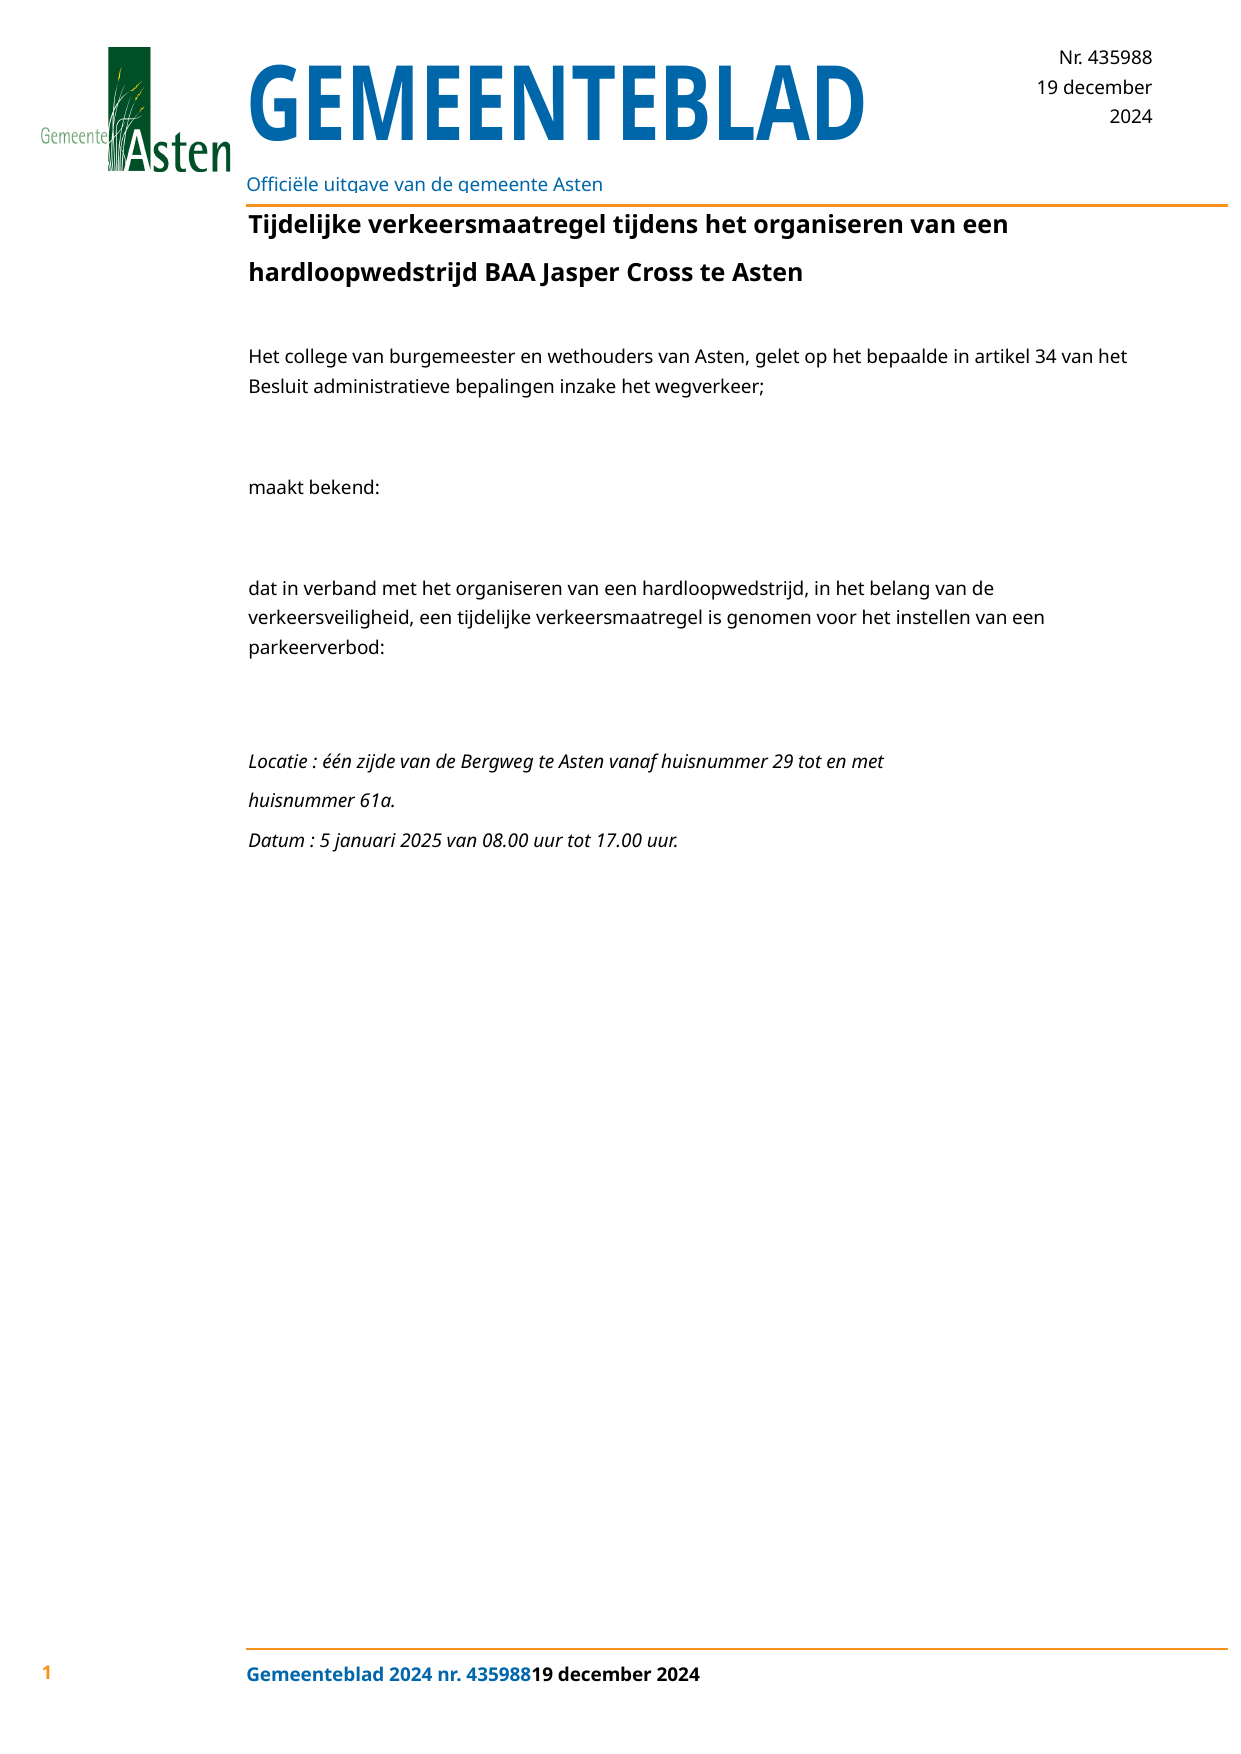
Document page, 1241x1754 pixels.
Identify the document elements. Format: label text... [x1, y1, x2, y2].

text dat in verband met het organiseren van een hardloopwedstrijd, in het belang van de verkeersveiligheid, een tijdelijke verkeersmaatregel is genomen voor het instellen van een parkeerverbod: [248, 575, 1152, 660]
text huisnummer 61a. [248, 788, 1152, 813]
text Tijdelijke verkeersmaatregel tijdens het organiseren van een hardloopwedstrijd BAA Jasper Cross te Asten [248, 207, 1152, 288]
picture [41, 47, 231, 172]
text Het college van burgemeester en wethouders van Asten, gelet op het bepaalde in artikel 34 van het Besluit administratieve bepalingen inzake het wegverkeer; [248, 344, 1152, 399]
text maakt bekend: [248, 474, 1152, 500]
text Locatie : één zijde van de Bergweg te Asten vanaf huisnummer 29 tot en met [248, 748, 1152, 774]
text Datum : 5 januari 2025 van 08.00 uur tot 17.00 uur. [248, 827, 1152, 853]
